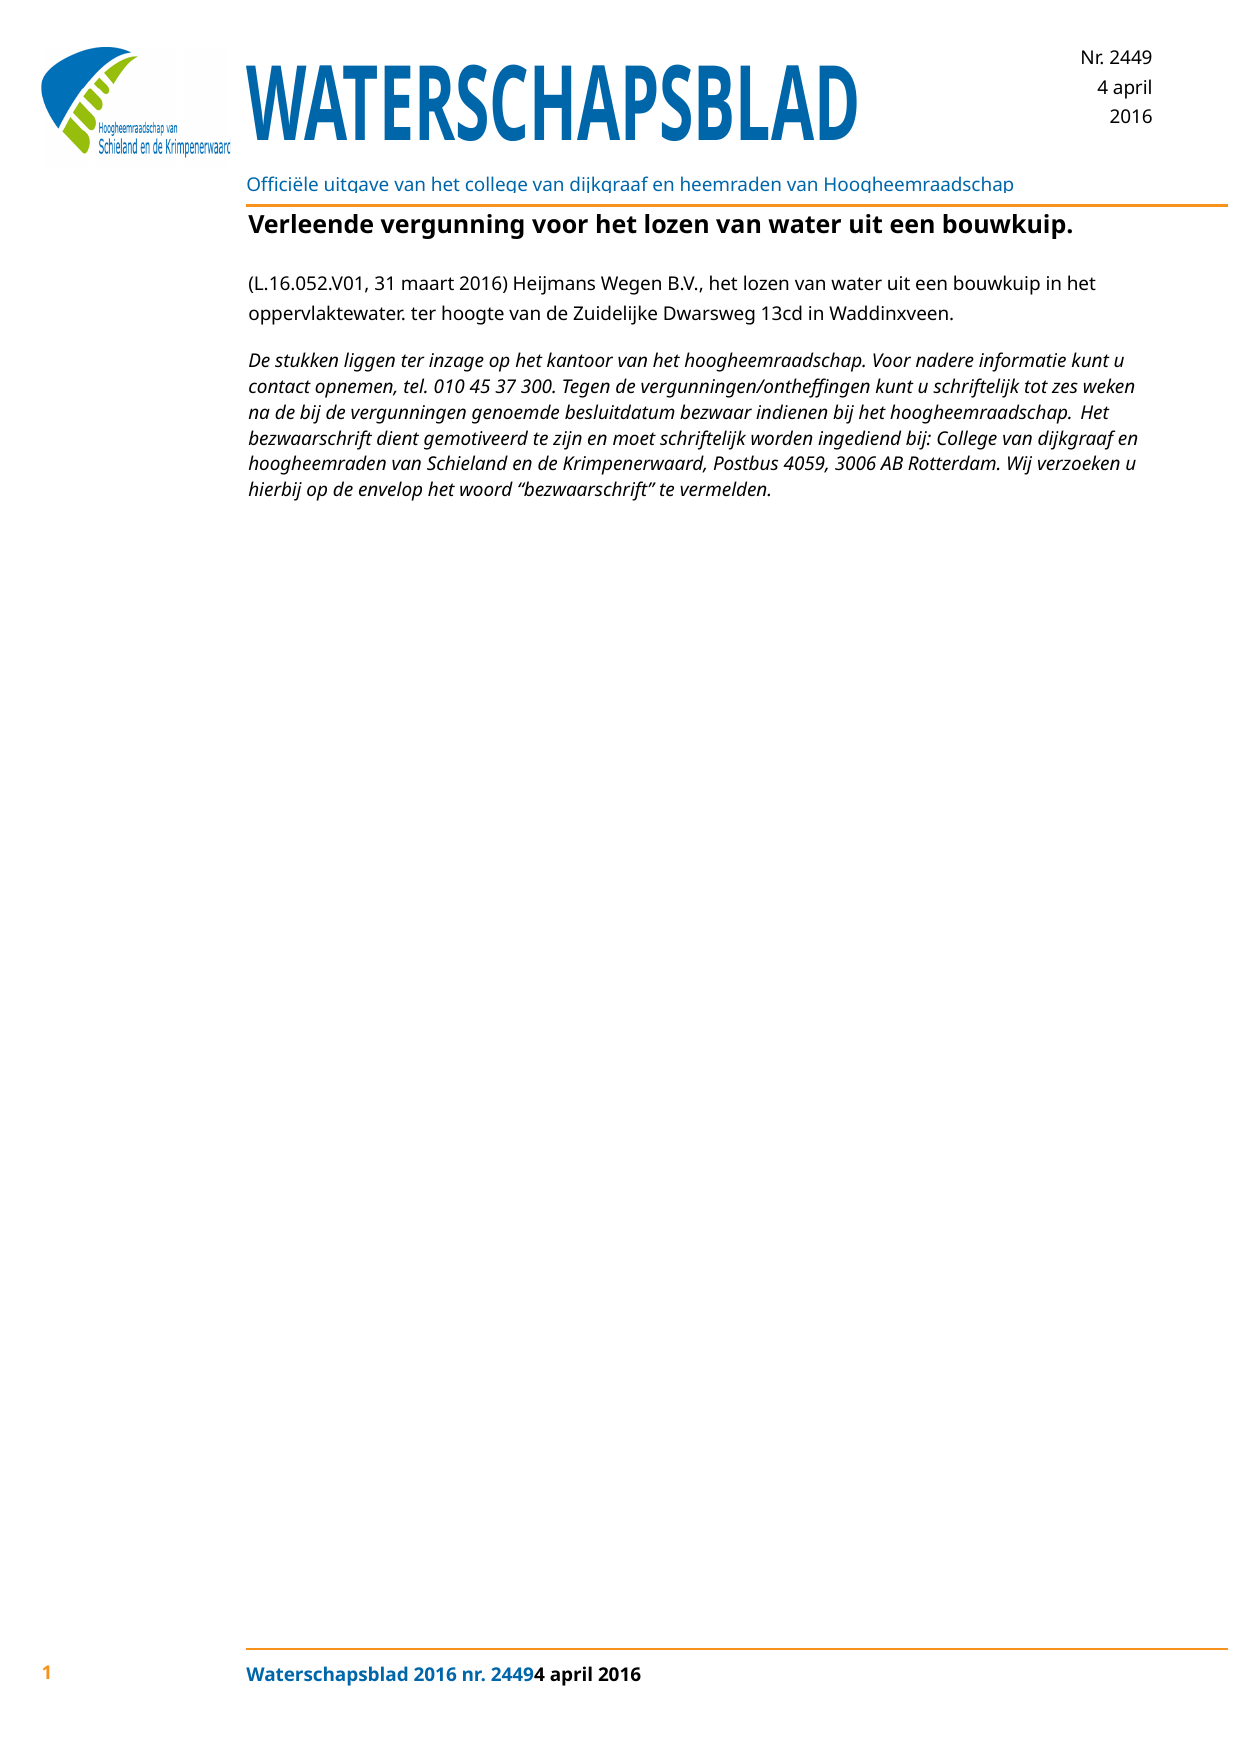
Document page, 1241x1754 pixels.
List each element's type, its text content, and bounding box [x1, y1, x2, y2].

text Verleende vergunning voor het lozen van water uit een bouwkuip. [248, 207, 1152, 241]
text (L.16.052.V01, 31 maart 2016) Heijmans Wegen B.V., het lozen van water uit een bouwkuip in het oppervlaktewater. ter hoogte van de Zuidelijke Dwarsweg 13cd in Waddinxveen. [248, 270, 1152, 326]
picture [41, 47, 231, 172]
text De stukken liggen ter inzage op het kantoor van het hoogheemraadschap. Voor nadere informatie kunt u contact opnemen, tel. 010 45 37 300. Tegen de vergunningen/ontheffingen kunt u schriftelijk tot zes weken na de bij de vergunningen genoemde besluitdatum bezwaar indienen bij het hoogheemraadschap. Het bezwaarschrift dient gemotiveerd te zijn en moet schriftelijk worden ingediend bij: College van dijkgraaf en hoogheemraden van Schieland en de Krimpenerwaard, Postbus 4059, 3006 AB Rotterdam. Wij verzoeken u hierbij op de envelop het woord “bezwaarschrift” te vermelden. [248, 348, 1152, 502]
